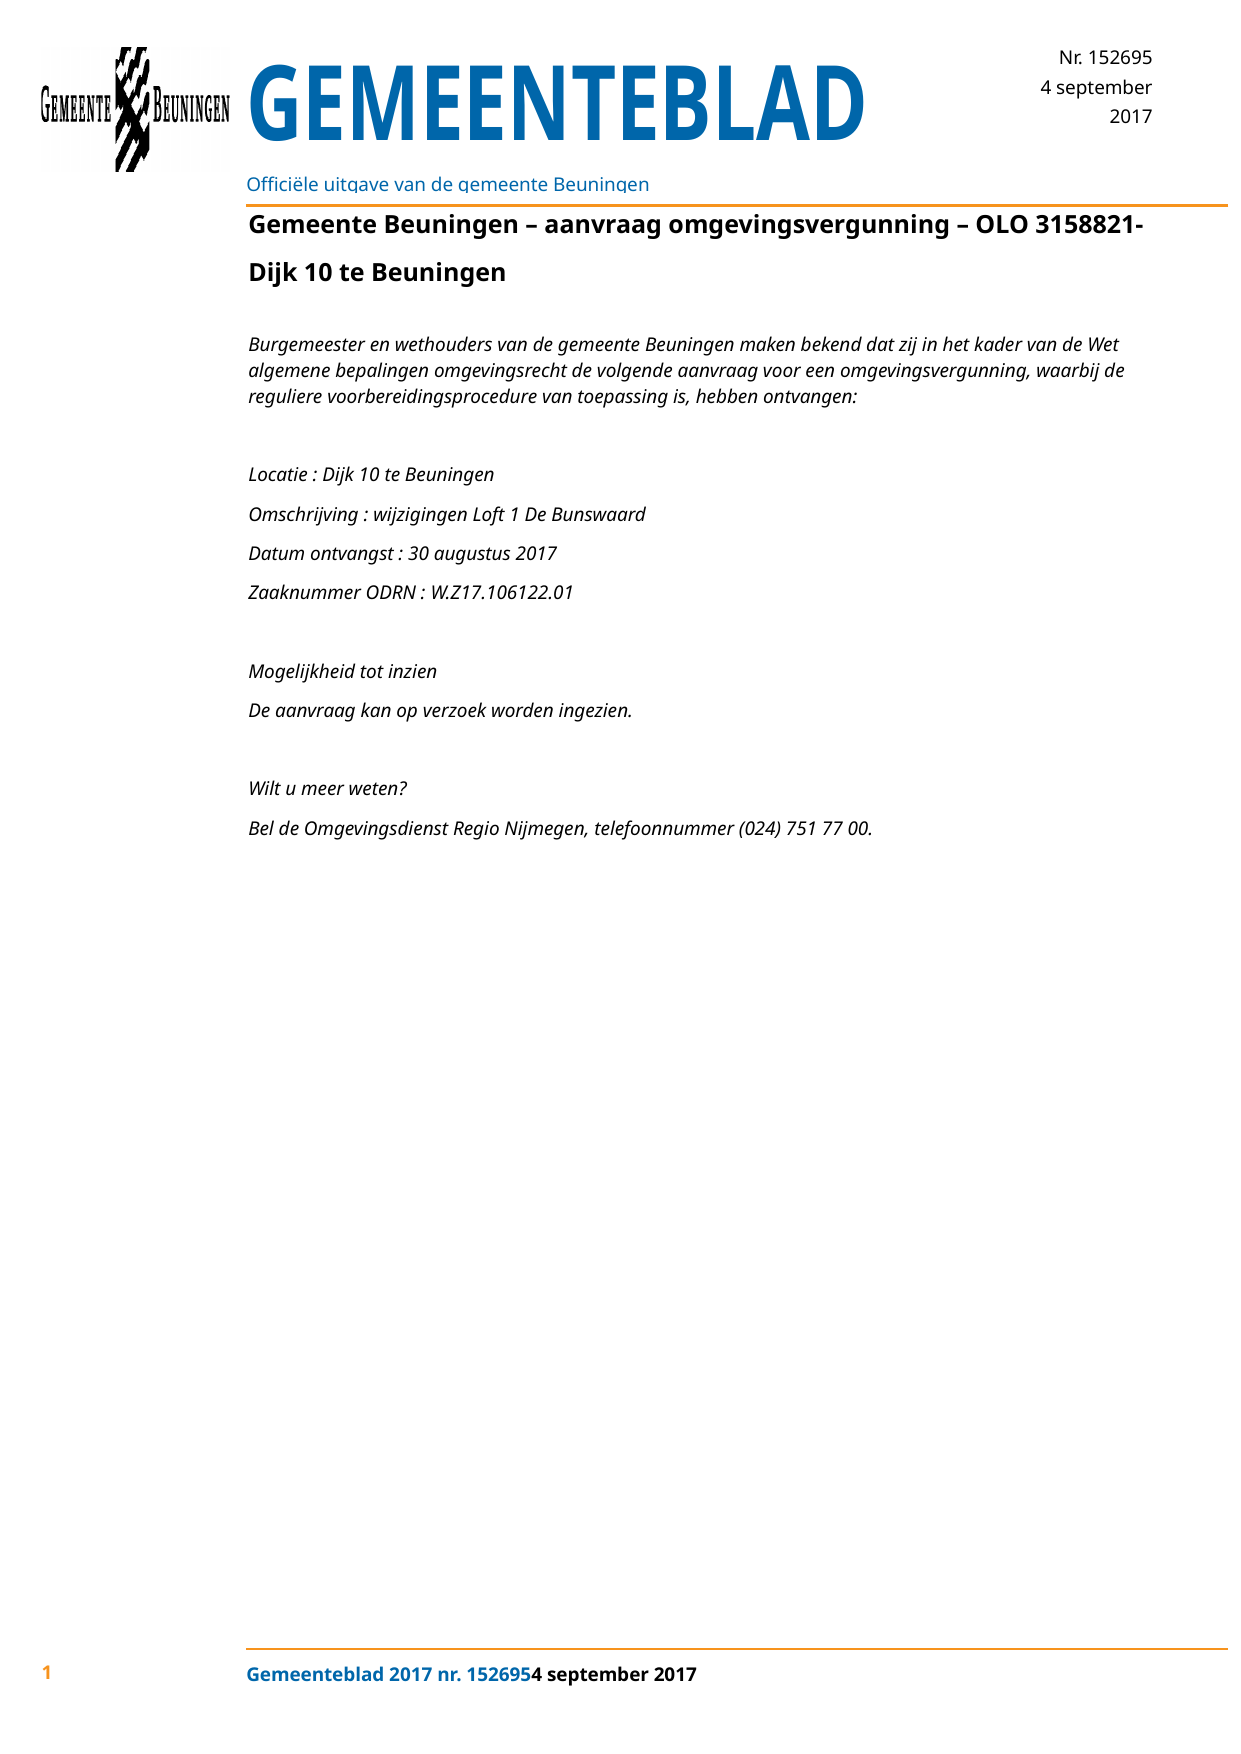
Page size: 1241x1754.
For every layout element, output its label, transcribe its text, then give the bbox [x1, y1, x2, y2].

text Burgemeester en wethouders van de gemeente Beuningen maken bekend dat zij in het kader van de Wet algemene bepalingen omgevingsrecht de volgende aanvraag voor een omgevingsvergunning, waarbij de reguliere voorbereidingsprocedure van toepassing is, hebben ontvangen: [248, 331, 1152, 409]
text Gemeente Beuningen – aanvraag omgevingsvergunning – OLO 3158821- Dijk 10 te Beuningen [248, 207, 1152, 288]
text Omschrijving : wijzigingen Loft 1 De Bunswaard [248, 501, 1152, 526]
text Wilt u meer weten? [248, 776, 1152, 801]
text Datum ontvangst : 30 augustus 2017 [248, 540, 1152, 566]
text Zaaknummer ODRN : W.Z17.106122.01 [248, 579, 1152, 605]
text Mogelijkheid tot inzien [248, 658, 1152, 683]
picture [41, 47, 231, 172]
text De aanvraag kan op verzoek worden ingezien. [248, 697, 1152, 723]
text Bel de Omgevingsdienst Regio Nijmegen, telefoonnummer (024) 751 77 00. [248, 815, 1152, 841]
text Locatie : Dijk 10 te Beuningen [248, 461, 1152, 487]
